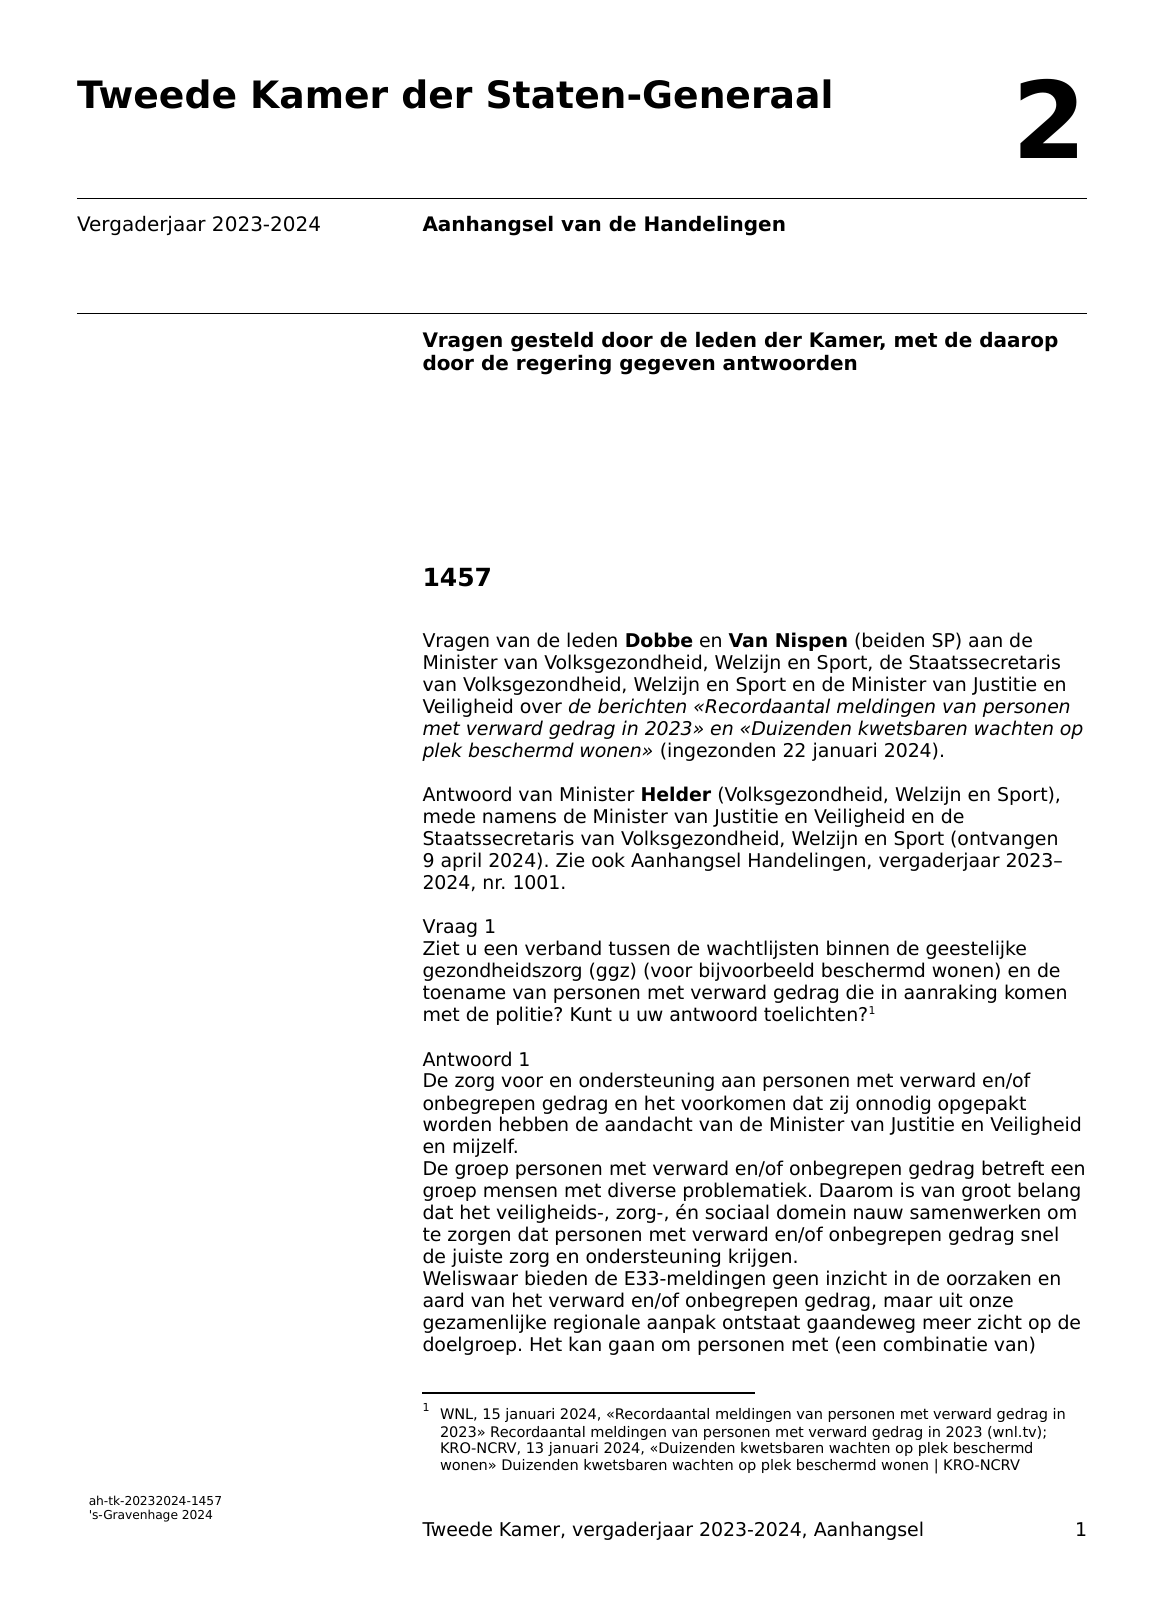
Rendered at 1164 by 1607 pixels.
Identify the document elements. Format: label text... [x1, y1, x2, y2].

text Vragen van de leden Dobbe en Van Nispen (beiden SP) aan de Minister van Volksgezondheid, Welzijn en Sport, de Staatssecretaris van Volksgezondheid, Welzijn en Sport en de Minister van Justitie en Veiligheid over de berichten «Recordaantal meldingen van personen met verward gedrag in 2023» en «Duizenden kwetsbaren wachten op plek beschermd wonen» (ingezonden 22 januari 2024). [422, 630, 1087, 762]
text Vraag 1 [422, 916, 1087, 938]
table_cell Vergaderjaar 2023-2024 [77, 199, 422, 313]
text ah-tk-20232024-1457 [88, 1494, 323, 1508]
table_cell [77, 314, 422, 375]
text 's-Gravenhage 2024 [88, 1508, 323, 1522]
text Antwoord 1 [422, 1048, 1087, 1070]
text Weliswaar bieden de E33-meldingen geen inzicht in de oorzaken en aard van het verward en/of onbegrepen gedrag, maar uit onze gezamenlijke regionale aanpak ontstaat gaandeweg meer zicht op de doelgroep. Het kan gaan om personen met (een combinatie van) [422, 1268, 1087, 1356]
table_cell Vragen gesteld door de leden der Kamer, met de daarop door de regering gegeven antwoorden [422, 314, 1087, 375]
text Antwoord van Minister Helder (Volksgezondheid, Welzijn en Sport), mede namens de Minister van Justitie en Veiligheid en de Staatssecretaris van Volksgezondheid, Welzijn en Sport (ontvangen 9 april 2024). Zie ook Aanhangsel Handelingen, vergaderjaar 2023–2024, nr. 1001. [422, 784, 1087, 894]
text WNL, 15 januari 2024, «Recordaantal meldingen van personen met verward gedrag in 2023» Recordaantal meldingen van personen met verward gedrag in 2023 (wnl.tv); KRO-NCRV, 13 januari 2024, «Duizenden kwetsbaren wachten op plek beschermd wonen» Duizenden kwetsbaren wachten op plek beschermd wonen | KRO-NCRV [422, 1402, 1087, 1474]
text Ziet u een verband tussen de wachtlijsten binnen de geestelijke gezondheidszorg (ggz) (voor bijvoorbeeld beschermd wonen) en de toename van personen met verward gedrag die in aanraking komen met de politie? Kunt u uw antwoord toelichten? [422, 938, 1087, 1026]
text De zorg voor en ondersteuning aan personen met verward en/of onbegrepen gedrag en het voorkomen dat zij onnodig opgepakt worden hebben de aandacht van de Minister van Justitie en Veiligheid en mijzelf. [422, 1070, 1087, 1158]
text 1457 [422, 563, 1087, 592]
table_header Tweede Kamer der Staten-Generaal [77, 59, 886, 198]
text De groep personen met verward en/of onbegrepen gedrag betreft een groep mensen met diverse problematiek. Daarom is van groot belang dat het veiligheids-, zorg-, én sociaal domein nauw samenwerken om te zorgen dat personen met verward en/of onbegrepen gedrag snel de juiste zorg en ondersteuning krijgen. [422, 1158, 1087, 1268]
table_cell Aanhangsel van de Handelingen [422, 199, 1087, 313]
table_header 2 [886, 59, 1087, 198]
